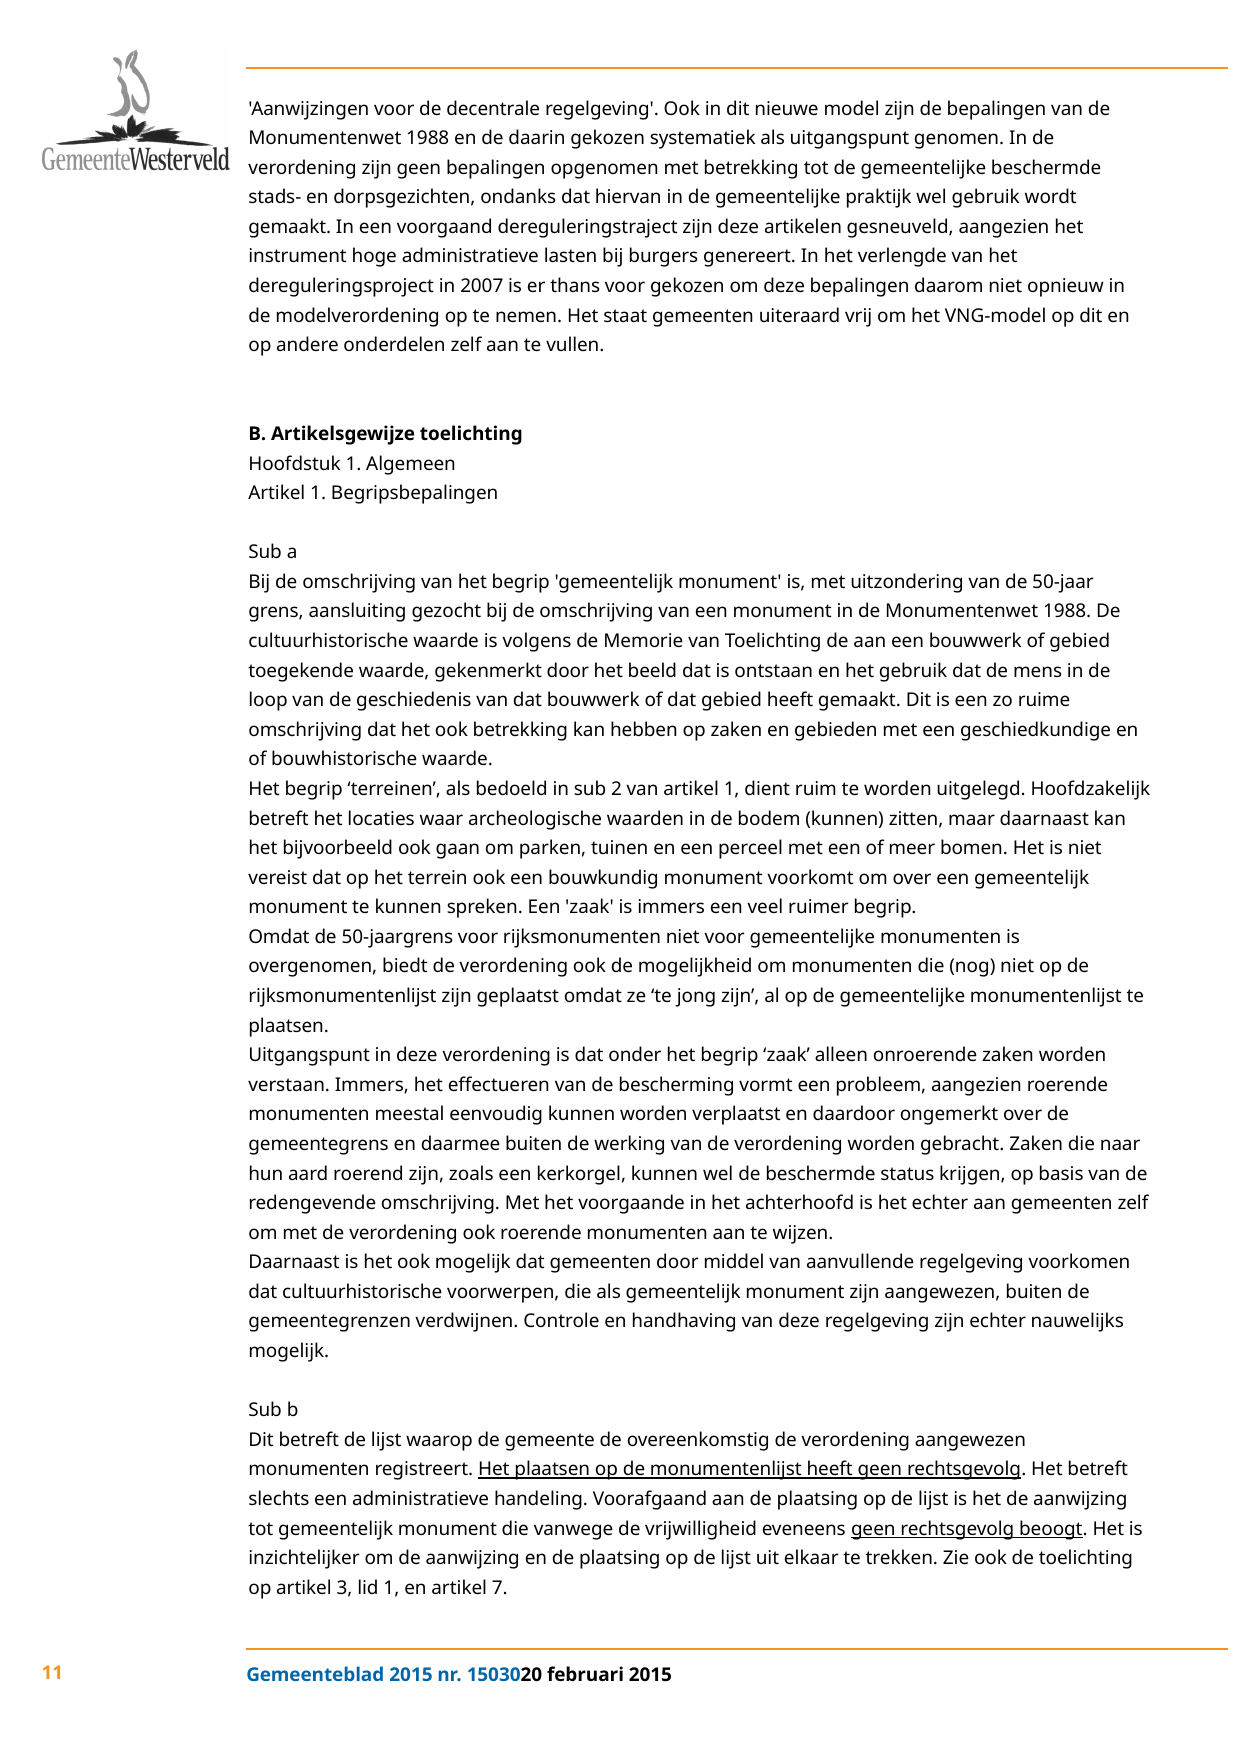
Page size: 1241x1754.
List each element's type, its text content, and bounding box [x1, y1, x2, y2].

text Uitgangspunt in deze verordening is dat onder het begrip ‘zaak’ alleen onroerende zaken worden verstaan. Immers, het effectueren van de bescherming vormt een probleem, aangezien roerende monumenten meestal eenvoudig kunnen worden verplaatst en daardoor ongemerkt over de gemeentegrens en daarmee buiten de werking van de verordening worden gebracht. Zaken die naar hun aard roerend zijn, zoals een kerkorgel, kunnen wel de beschermde status krijgen, op basis van de redengevende omschrijving. Met het voorgaande in het achterhoofd is het echter aan gemeenten zelf om met de verordening ook roerende monumenten aan te wijzen. [248, 1041, 1152, 1245]
text Daarnaast is het ook mogelijk dat gemeenten door middel van aanvullende regelgeving voorkomen dat cultuurhistorische voorwerpen, die als gemeentelijk monument zijn aangewezen, buiten de gemeentegrenzen verdwijnen. Controle en handhaving van deze regelgeving zijn echter nauwelijks mogelijk. [248, 1248, 1152, 1363]
text Sub b [248, 1396, 1152, 1422]
text 'Aanwijzingen voor de decentrale regelgeving'. Ook in dit nieuwe model zijn de bepalingen van de Monumentenwet 1988 en de daarin gekozen systematiek als uitgangspunt genomen. In de verordening zijn geen bepalingen opgenomen met betrekking tot de gemeentelijke beschermde stads- en dorpsgezichten, ondanks dat hiervan in de gemeentelijke praktijk wel gebruik wordt gemaakt. In een voorgaand dereguleringstraject zijn deze artikelen gesneuveld, aangezien het instrument hoge administratieve lasten bij burgers genereert. In het verlengde van het dereguleringsproject in 2007 is er thans voor gekozen om deze bepalingen daarom niet opnieuw in de modelverordening op te nemen. Het staat gemeenten uiteraard vrij om het VNG-model op dit en op andere onderdelen zelf aan te vullen. [248, 95, 1152, 357]
text Omdat de 50-jaargrens voor rijksmonumenten niet voor gemeentelijke monumenten is overgenomen, biedt de verordening ook de mogelijkheid om monumenten die (nog) niet op de rijksmonumentenlijst zijn geplaatst omdat ze ‘te jong zijn’, al op de gemeentelijke monumentenlijst te plaatsen. [248, 923, 1152, 1038]
text B. Artikelsgewijze toelichting [248, 420, 1152, 446]
text Hoofdstuk 1. Algemeen [248, 450, 1152, 476]
picture [41, 47, 231, 172]
text Artikel 1. Begripsbepalingen [248, 479, 1152, 505]
text Het begrip ‘terreinen’, als bedoeld in sub 2 van artikel 1, dient ruim te worden uitgelegd. Hoofdzakelijk betreft het locaties waar archeologische waarden in de bodem (kunnen) zitten, maar daarnaast kan het bijvoorbeeld ook gaan om parken, tuinen en een perceel met een of meer bomen. Het is niet vereist dat op het terrein ook een bouwkundig monument voorkomt om over een gemeentelijk monument te kunnen spreken. Een 'zaak' is immers een veel ruimer begrip. [248, 775, 1152, 919]
text Sub a [248, 538, 1152, 564]
text Bij de omschrijving van het begrip 'gemeentelijk monument' is, met uitzondering van de 50-jaar grens, aansluiting gezocht bij de omschrijving van een monument in de Monumentenwet 1988. De cultuurhistorische waarde is volgens de Memorie van Toelichting de aan een bouwwerk of gebied toegekende waarde, gekenmerkt door het beeld dat is ontstaan en het gebruik dat de mens in de loop van de geschiedenis van dat bouwwerk of dat gebied heeft gemaakt. Dit is een zo ruime omschrijving dat het ook betrekking kan hebben op zaken en gebieden met een geschiedkundige en of bouwhistorische waarde. [248, 568, 1152, 771]
text Dit betreft de lijst waarop de gemeente de overeenkomstig de verordening aangewezen monumenten registreert. Het plaatsen op de monumentenlijst heeft geen rechtsgevolg. Het betreft slechts een administratieve handeling. Voorafgaand aan de plaatsing op de lijst is het de aanwijzing tot gemeentelijk monument die vanwege de vrijwilligheid eveneens geen rechtsgevolg beoogt. Het is inzichtelijker om de aanwijzing en de plaatsing op de lijst uit elkaar te trekken. Zie ook de toelichting op artikel 3, lid 1, en artikel 7. [248, 1426, 1152, 1600]
